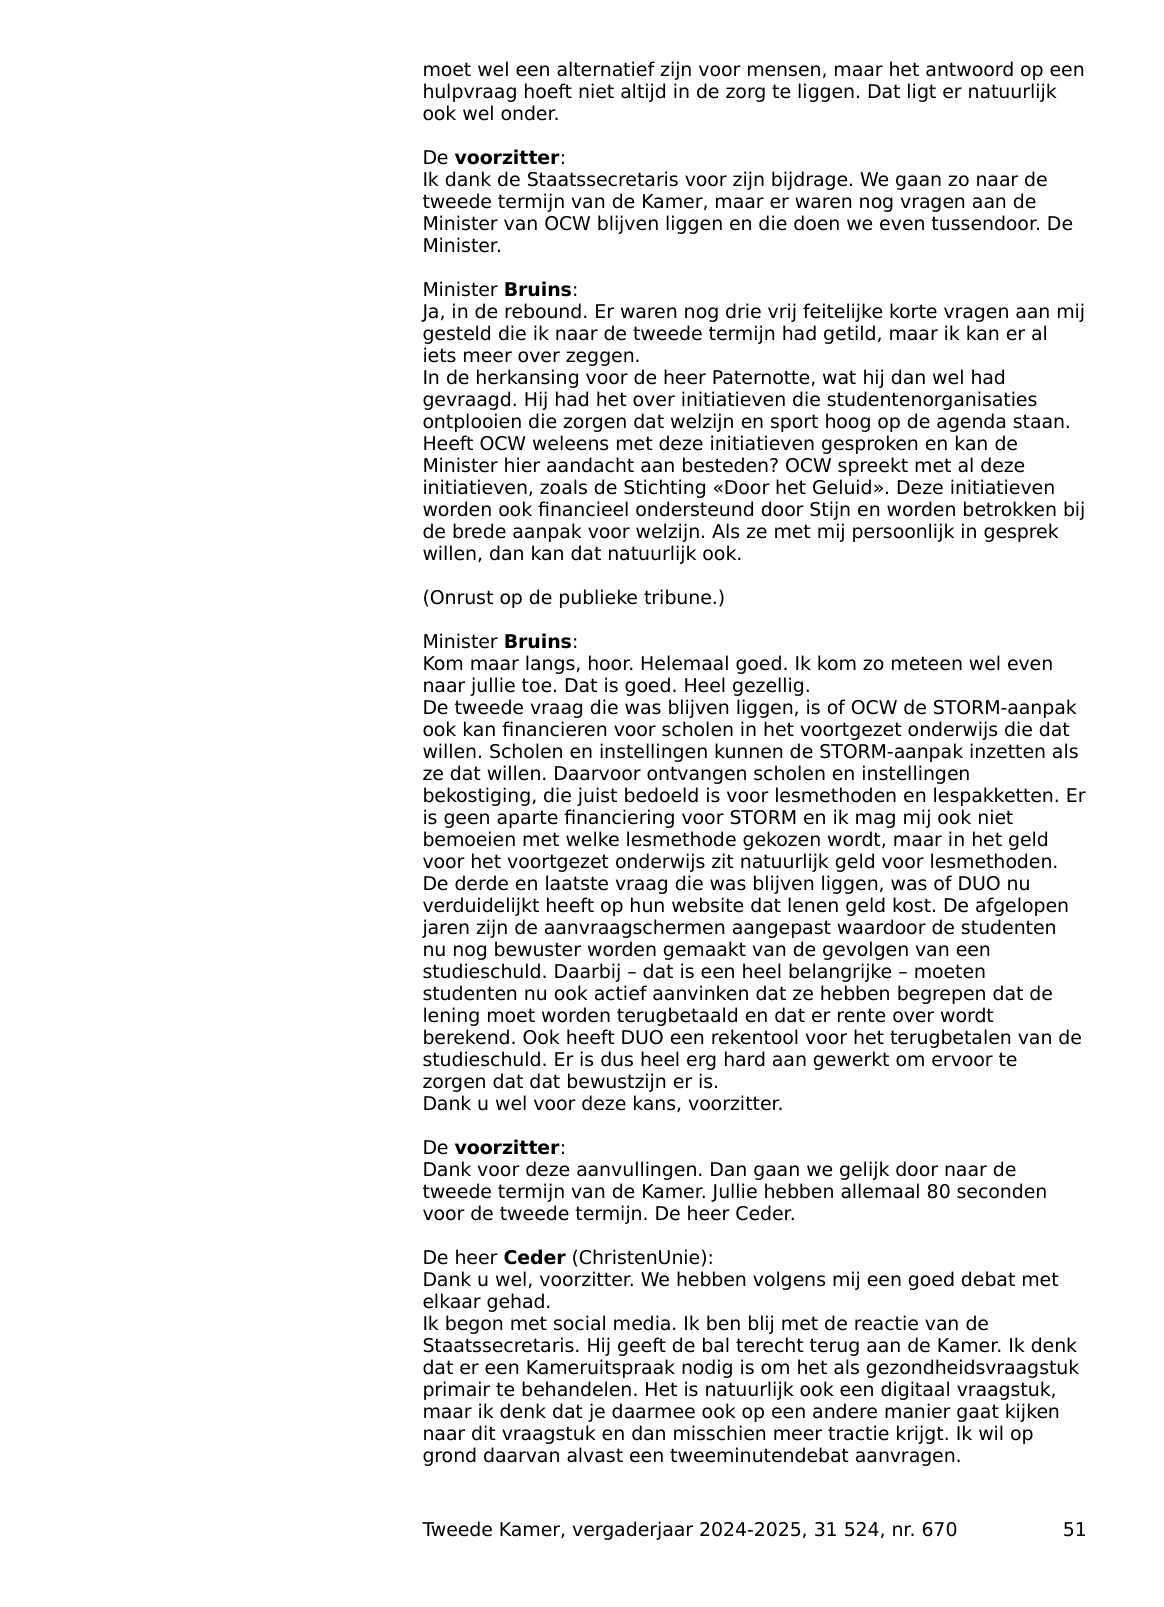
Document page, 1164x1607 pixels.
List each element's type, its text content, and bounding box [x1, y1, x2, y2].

text In de herkansing voor de heer Paternotte, wat hij dan wel had gevraagd. Hij had het over initiatieven die studentenorganisaties ontplooien die zorgen dat welzijn en sport hoog op de agenda staan. Heeft OCW weleens met deze initiatieven gesproken en kan de Minister hier aandacht aan besteden? OCW spreekt met al deze initiatieven, zoals de Stichting «Door het Geluid». Deze initiatieven worden ook financieel ondersteund door Stijn en worden betrokken bij de brede aanpak voor welzijn. Als ze met mij persoonlijk in gesprek willen, dan kan dat natuurlijk ook. [422, 367, 1087, 565]
text Kom maar langs, hoor. Helemaal goed. Ik kom zo meteen wel even naar jullie toe. Dat is goed. Heel gezellig. [422, 653, 1087, 697]
text Ik begon met social media. Ik ben blij met de reactie van de Staatssecretaris. Hij geeft de bal terecht terug aan de Kamer. Ik denk dat er een Kameruitspraak nodig is om het als gezondheidsvraagstuk primair te behandelen. Het is natuurlijk ook een digitaal vraagstuk, maar ik denk dat je daarmee ook op een andere manier gaat kijken naar dit vraagstuk en dan misschien meer tractie krijgt. Ik wil op grond daarvan alvast een tweeminutendebat aanvragen. [422, 1313, 1087, 1467]
text Dank voor deze aanvullingen. Dan gaan we gelijk door naar de tweede termijn van de Kamer. Jullie hebben allemaal 80 seconden voor de tweede termijn. De heer Ceder. [422, 1159, 1087, 1225]
text Minister Bruins: [422, 279, 1087, 301]
text De derde en laatste vraag die was blijven liggen, was of DUO nu verduidelijkt heeft op hun website dat lenen geld kost. De afgelopen jaren zijn de aanvraagschermen aangepast waardoor de studenten nu nog bewuster worden gemaakt van de gevolgen van een studieschuld. Daarbij – dat is een heel belangrijke – moeten studenten nu ook actief aanvinken dat ze hebben begrepen dat de lening moet worden terugbetaald en dat er rente over wordt berekend. Ook heeft DUO een rekentool voor het terugbetalen van de studieschuld. Er is dus heel erg hard aan gewerkt om ervoor te zorgen dat dat bewustzijn er is. [422, 873, 1087, 1093]
text De tweede vraag die was blijven liggen, is of OCW de STORM-aanpak ook kan financieren voor scholen in het voortgezet onderwijs die dat willen. Scholen en instellingen kunnen de STORM-aanpak inzetten als ze dat willen. Daarvoor ontvangen scholen en instellingen bekostiging, die juist bedoeld is voor lesmethoden en lespakketten. Er is geen aparte financiering voor STORM en ik mag mij ook niet bemoeien met welke lesmethode gekozen wordt, maar in het geld voor het voortgezet onderwijs zit natuurlijk geld voor lesmethoden. [422, 697, 1087, 873]
text Dank u wel, voorzitter. We hebben volgens mij een goed debat met elkaar gehad. [422, 1269, 1087, 1313]
text Ja, in de rebound. Er waren nog drie vrij feitelijke korte vragen aan mij gesteld die ik naar de tweede termijn had getild, maar ik kan er al iets meer over zeggen. [422, 301, 1087, 367]
text De voorzitter: [422, 147, 1087, 169]
text Ik dank de Staatssecretaris voor zijn bijdrage. We gaan zo naar de tweede termijn van de Kamer, maar er waren nog vragen aan de Minister van OCW blijven liggen en die doen we even tussendoor. De Minister. [422, 169, 1087, 257]
text Minister Bruins: [422, 631, 1087, 653]
text moet wel een alternatief zijn voor mensen, maar het antwoord op een hulpvraag hoeft niet altijd in de zorg te liggen. Dat ligt er natuurlijk ook wel onder. [422, 59, 1087, 125]
text Dank u wel voor deze kans, voorzitter. [422, 1093, 1087, 1115]
text (Onrust op de publieke tribune.) [422, 587, 1087, 609]
text De voorzitter: [422, 1137, 1087, 1159]
text De heer Ceder (ChristenUnie): [422, 1247, 1087, 1269]
